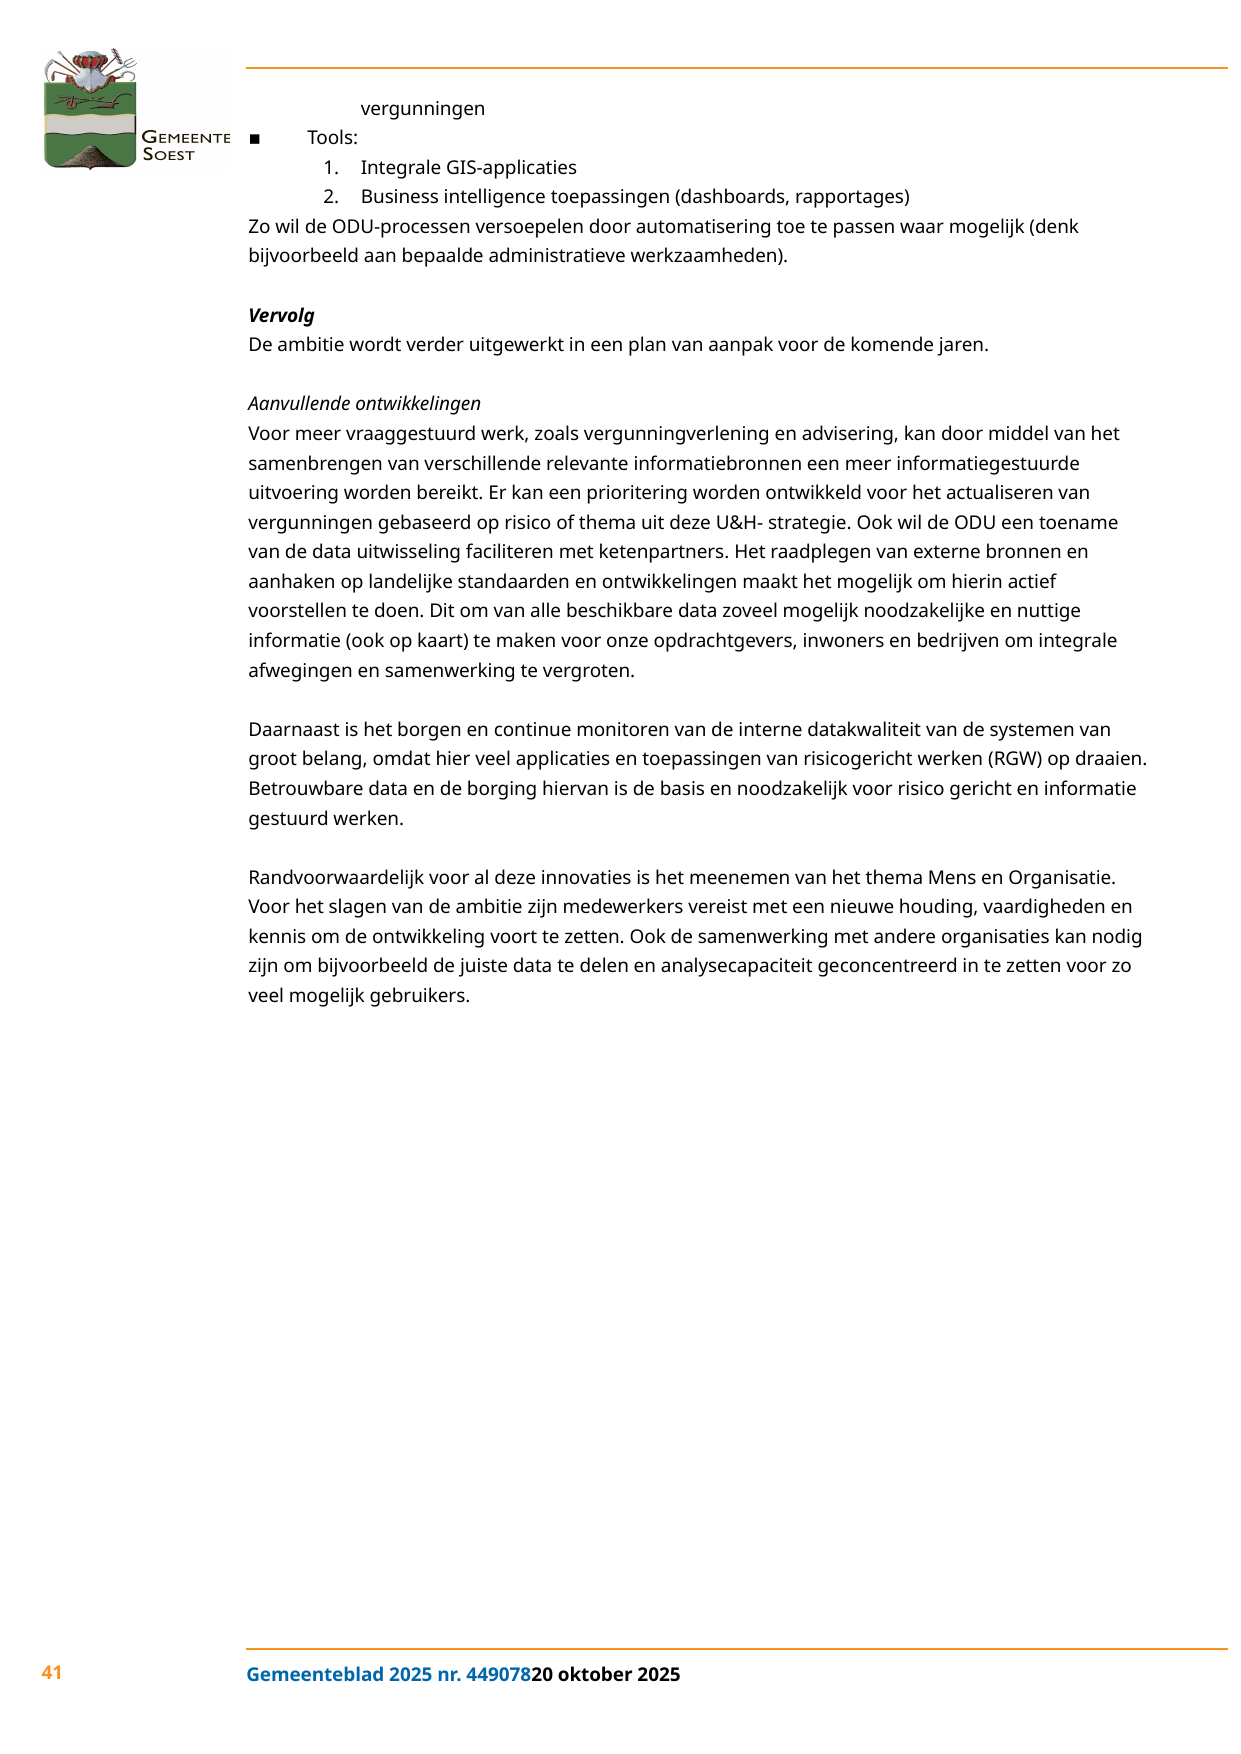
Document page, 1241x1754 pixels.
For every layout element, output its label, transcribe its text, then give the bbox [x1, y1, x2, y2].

text Zo wil de ODU-processen versoepelen door automatisering toe te passen waar mogelijk (denk bijvoorbeeld aan bepaalde administratieve werkzaamheden). [248, 213, 1152, 268]
text Vervolg [248, 302, 1152, 328]
list Integrale GIS-applicaties [323, 154, 1152, 180]
list vergunningen [323, 95, 1152, 121]
text Voor meer vraaggestuurd werk, zoals vergunningverlening en advisering, kan door middel van het samenbrengen van verschillende relevante informatiebronnen een meer informatiegestuurde uitvoering worden bereikt. Er kan een prioritering worden ontwikkeld voor het actualiseren van vergunningen gebaseerd op risico of thema uit deze U&H- strategie. Ook wil de ODU een toename van de data uitwisseling faciliteren met ketenpartners. Het raadplegen van externe bronnen en aanhaken op landelijke standaarden en ontwikkelingen maakt het mogelijk om hierin actief voorstellen te doen. Dit om van alle beschikbare data zoveel mogelijk noodzakelijke en nuttige informatie (ook op kaart) te maken voor onze opdrachtgevers, inwoners en bedrijven om integrale afwegingen en samenwerking te vergroten. [248, 420, 1152, 683]
text Randvoorwaardelijk voor al deze innovaties is het meenemen van het thema Mens en Organisatie. Voor het slagen van de ambitie zijn medewerkers vereist met een nieuwe houding, vaardigheden en kennis om de ontwikkeling voort te zetten. Ook de samenwerking met andere organisaties kan nodig zijn om bijvoorbeeld de juiste data te delen en analysecapaciteit geconcentreerd in te zetten voor zo veel mogelijk gebruikers. [248, 864, 1152, 1008]
text Daarnaast is het borgen en continue monitoren van de interne datakwaliteit van de systemen van groot belang, omdat hier veel applicaties en toepassingen van risicogericht werken (RGW) op draaien. Betrouwbare data en de borging hiervan is de basis en noodzakelijk voor risico gericht en informatie gestuurd werken. [248, 716, 1152, 831]
picture [41, 47, 231, 172]
list Business intelligence toepassingen (dashboards, rapportages) [323, 183, 1152, 209]
text De ambitie wordt verder uitgewerkt in een plan van aanpak voor de komende jaren. [248, 331, 1152, 357]
text Aanvullende ontwikkelingen [248, 391, 1152, 416]
list Tools: [248, 124, 1152, 150]
